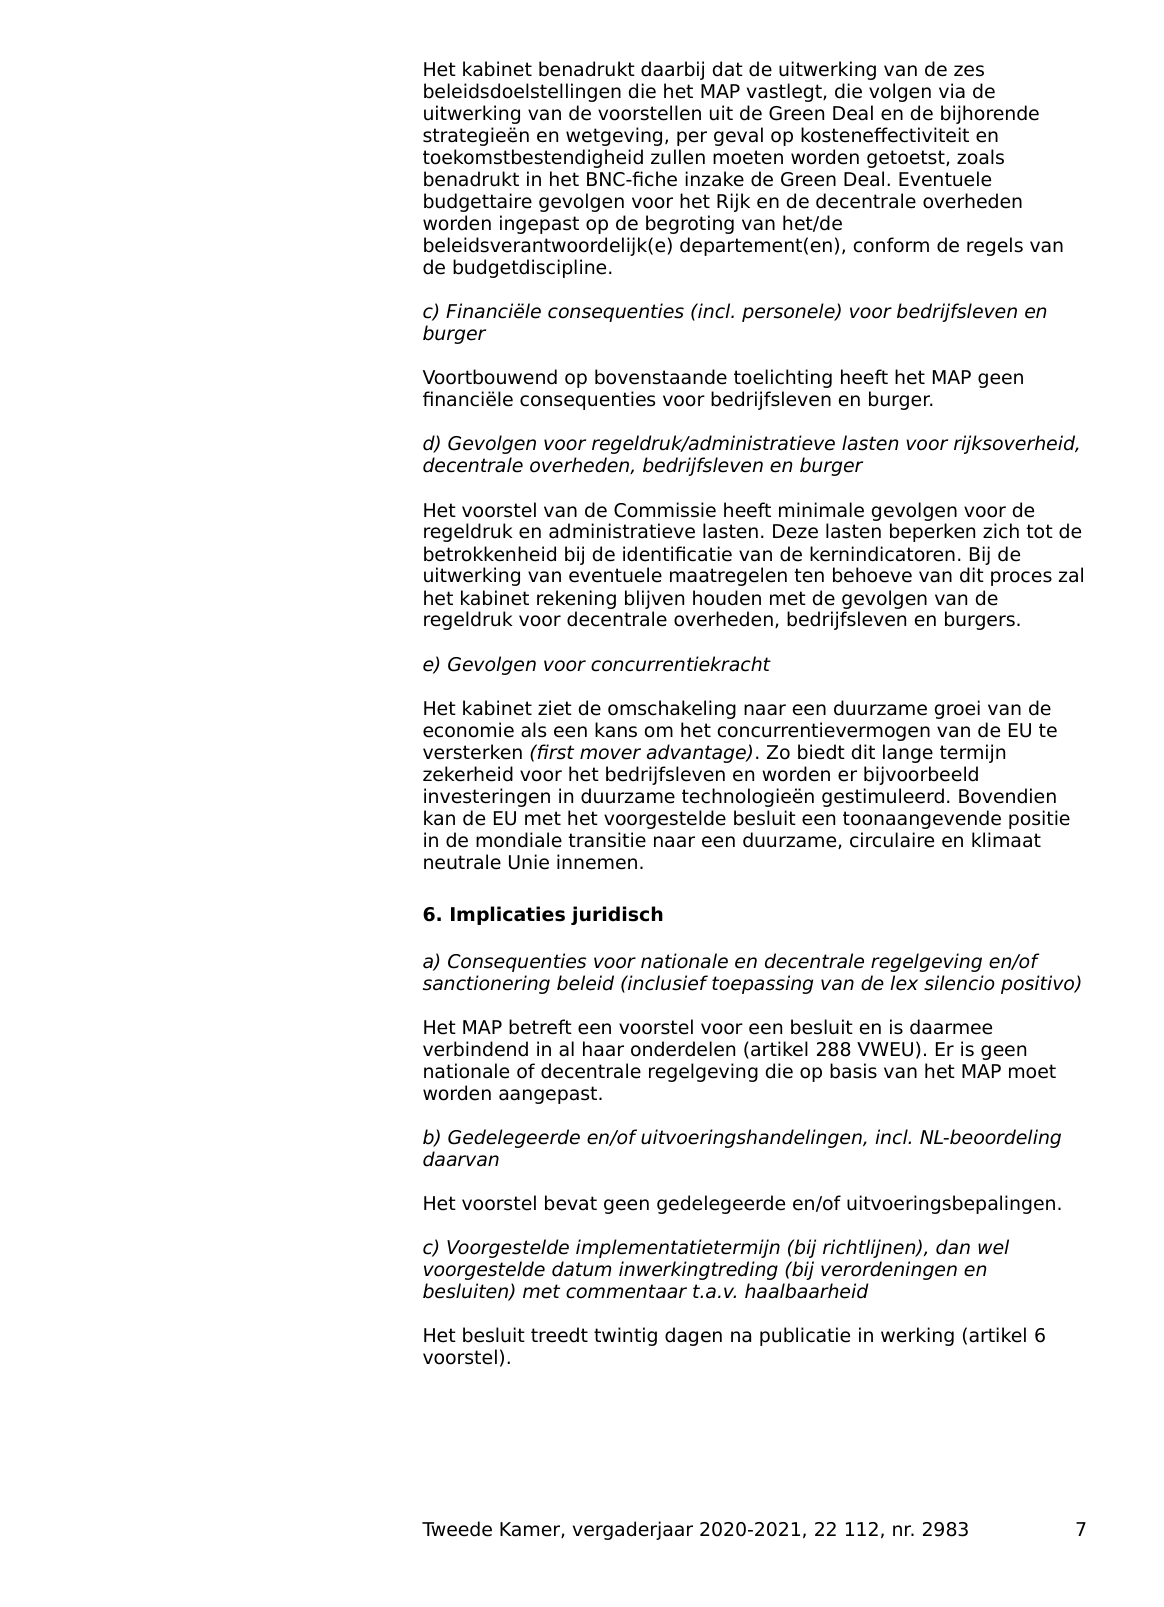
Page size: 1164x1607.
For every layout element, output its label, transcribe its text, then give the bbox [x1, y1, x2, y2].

subtitle c) Voorgestelde implementatietermijn (bij richtlijnen), dan wel voorgestelde datum inwerkingtreding (bij verordeningen en besluiten) met commentaar t.a.v. haalbaarheid [422, 1237, 1087, 1303]
subtitle b) Gedelegeerde en/of uitvoeringshandelingen, incl. NL-beoordeling daarvan [422, 1127, 1087, 1171]
subtitle a) Consequenties voor nationale en decentrale regelgeving en/of sanctionering beleid (inclusief toepassing van de lex silencio positivo) [422, 951, 1087, 994]
text Het voorstel van de Commissie heeft minimale gevolgen voor de regeldruk en administratieve lasten. Deze lasten beperken zich tot de betrokkenheid bij de identificatie van de kernindicatoren. Bij de uitwerking van eventuele maatregelen ten behoeve van dit proces zal het kabinet rekening blijven houden met de gevolgen van de regeldruk voor decentrale overheden, bedrijfsleven en burgers. [422, 499, 1087, 631]
text Voortbouwend op bovenstaande toelichting heeft het MAP geen financiële consequenties voor bedrijfsleven en burger. [422, 367, 1087, 411]
subtitle 6. Implicaties juridisch [422, 903, 1087, 926]
subtitle e) Gevolgen voor concurrentiekracht [422, 653, 1087, 676]
text Het voorstel bevat geen gedelegeerde en/of uitvoeringsbepalingen. [422, 1193, 1087, 1215]
text Het kabinet ziet de omschakeling naar een duurzame groei van de economie als een kans om het concurrentievermogen van de EU te versterken (first mover advantage). Zo biedt dit lange termijn zekerheid voor het bedrijfsleven en worden er bijvoorbeeld investeringen in duurzame technologieën gestimuleerd. Bovendien kan de EU met het voorgestelde besluit een toonaangevende positie in de mondiale transitie naar een duurzame, circulaire en klimaat neutrale Unie innemen. [422, 698, 1087, 873]
subtitle c) Financiële consequenties (incl. personele) voor bedrijfsleven en burger [422, 301, 1087, 345]
text Het MAP betreft een voorstel voor een besluit en is daarmee verbindend in al haar onderdelen (artikel 288 VWEU). Er is geen nationale of decentrale regelgeving die op basis van het MAP moet worden aangepast. [422, 1017, 1087, 1104]
text Het besluit treedt twintig dagen na publicatie in werking (artikel 6 voorstel). [422, 1325, 1087, 1369]
text Het kabinet benadrukt daarbij dat de uitwerking van de zes beleidsdoelstellingen die het MAP vastlegt, die volgen via de uitwerking van de voorstellen uit de Green Deal en de bijhorende strategieën en wetgeving, per geval op kosteneffectiviteit en toekomstbestendigheid zullen moeten worden getoetst, zoals benadrukt in het BNC-fiche inzake de Green Deal. Eventuele budgettaire gevolgen voor het Rijk en de decentrale overheden worden ingepast op de begroting van het/de beleidsverantwoordelijk(e) departement(en), conform de regels van de budgetdiscipline. [422, 59, 1087, 279]
subtitle d) Gevolgen voor regeldruk/administratieve lasten voor rijksoverheid, decentrale overheden, bedrijfsleven en burger [422, 433, 1087, 477]
